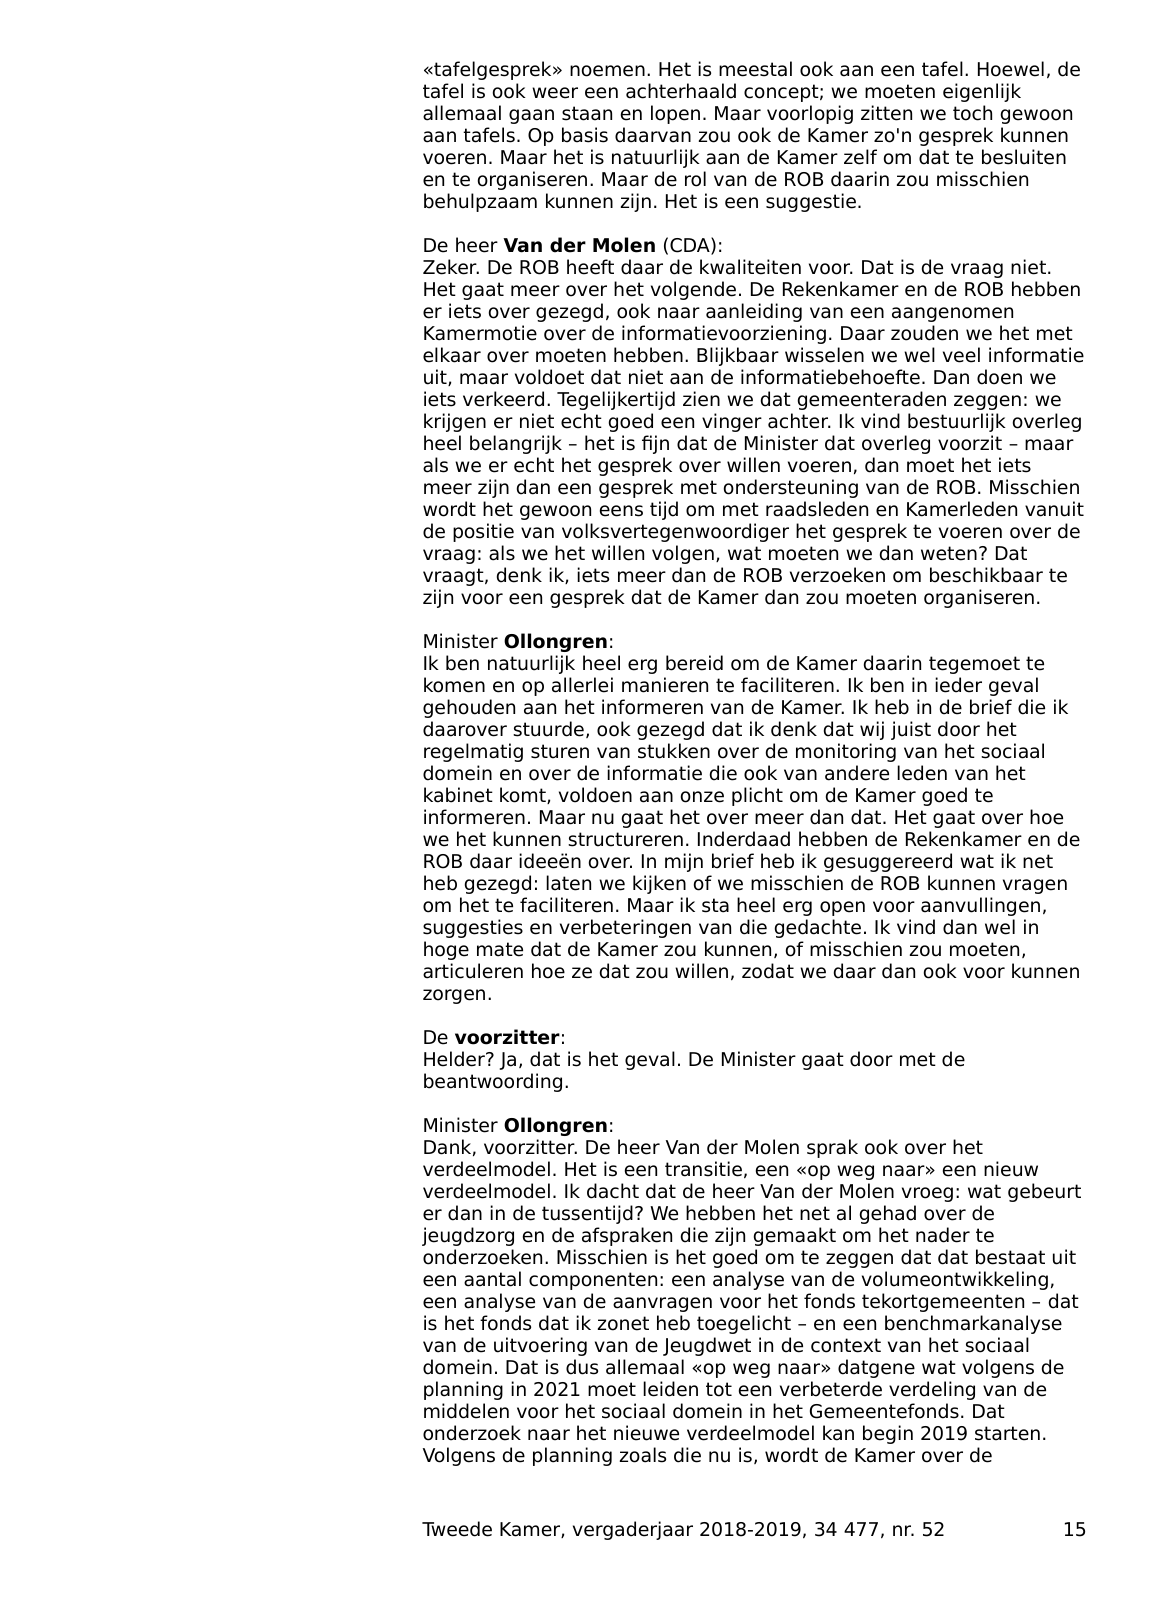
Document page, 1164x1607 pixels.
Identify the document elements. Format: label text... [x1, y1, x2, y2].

text De voorzitter: [422, 1027, 1087, 1049]
text Minister Ollongren: [422, 631, 1087, 653]
text «tafelgesprek» noemen. Het is meestal ook aan een tafel. Hoewel, de tafel is ook weer een achterhaald concept; we moeten eigenlijk allemaal gaan staan en lopen. Maar voorlopig zitten we toch gewoon aan tafels. Op basis daarvan zou ook de Kamer zo'n gesprek kunnen voeren. Maar het is natuurlijk aan de Kamer zelf om dat te besluiten en te organiseren. Maar de rol van de ROB daarin zou misschien behulpzaam kunnen zijn. Het is een suggestie. [422, 59, 1087, 213]
text Helder? Ja, dat is het geval. De Minister gaat door met de beantwoording. [422, 1049, 1087, 1093]
text Minister Ollongren: [422, 1115, 1087, 1137]
text De heer Van der Molen (CDA): [422, 235, 1087, 257]
text Dank, voorzitter. De heer Van der Molen sprak ook over het verdeelmodel. Het is een transitie, een «op weg naar» een nieuw verdeelmodel. Ik dacht dat de heer Van der Molen vroeg: wat gebeurt er dan in de tussentijd? We hebben het net al gehad over de jeugdzorg en de afspraken die zijn gemaakt om het nader te onderzoeken. Misschien is het goed om te zeggen dat dat bestaat uit een aantal componenten: een analyse van de volumeontwikkeling, een analyse van de aanvragen voor het fonds tekortgemeenten – dat is het fonds dat ik zonet heb toegelicht – en een benchmarkanalyse van de uitvoering van de Jeugdwet in de context van het sociaal domein. Dat is dus allemaal «op weg naar» datgene wat volgens de planning in 2021 moet leiden tot een verbeterde verdeling van de middelen voor het sociaal domein in het Gemeentefonds. Dat onderzoek naar het nieuwe verdeelmodel kan begin 2019 starten. Volgens de planning zoals die nu is, wordt de Kamer over de [422, 1137, 1087, 1467]
text Zeker. De ROB heeft daar de kwaliteiten voor. Dat is de vraag niet. Het gaat meer over het volgende. De Rekenkamer en de ROB hebben er iets over gezegd, ook naar aanleiding van een aangenomen Kamermotie over de informatievoorziening. Daar zouden we het met elkaar over moeten hebben. Blijkbaar wisselen we wel veel informatie uit, maar voldoet dat niet aan de informatiebehoefte. Dan doen we iets verkeerd. Tegelijkertijd zien we dat gemeenteraden zeggen: we krijgen er niet echt goed een vinger achter. Ik vind bestuurlijk overleg heel belangrijk – het is fijn dat de Minister dat overleg voorzit – maar als we er echt het gesprek over willen voeren, dan moet het iets meer zijn dan een gesprek met ondersteuning van de ROB. Misschien wordt het gewoon eens tijd om met raadsleden en Kamerleden vanuit de positie van volksvertegenwoordiger het gesprek te voeren over de vraag: als we het willen volgen, wat moeten we dan weten? Dat vraagt, denk ik, iets meer dan de ROB verzoeken om beschikbaar te zijn voor een gesprek dat de Kamer dan zou moeten organiseren. [422, 257, 1087, 609]
text Ik ben natuurlijk heel erg bereid om de Kamer daarin tegemoet te komen en op allerlei manieren te faciliteren. Ik ben in ieder geval gehouden aan het informeren van de Kamer. Ik heb in de brief die ik daarover stuurde, ook gezegd dat ik denk dat wij juist door het regelmatig sturen van stukken over de monitoring van het sociaal domein en over de informatie die ook van andere leden van het kabinet komt, voldoen aan onze plicht om de Kamer goed te informeren. Maar nu gaat het over meer dan dat. Het gaat over hoe we het kunnen structureren. Inderdaad hebben de Rekenkamer en de ROB daar ideeën over. In mijn brief heb ik gesuggereerd wat ik net heb gezegd: laten we kijken of we misschien de ROB kunnen vragen om het te faciliteren. Maar ik sta heel erg open voor aanvullingen, suggesties en verbeteringen van die gedachte. Ik vind dan wel in hoge mate dat de Kamer zou kunnen, of misschien zou moeten, articuleren hoe ze dat zou willen, zodat we daar dan ook voor kunnen zorgen. [422, 653, 1087, 1004]
